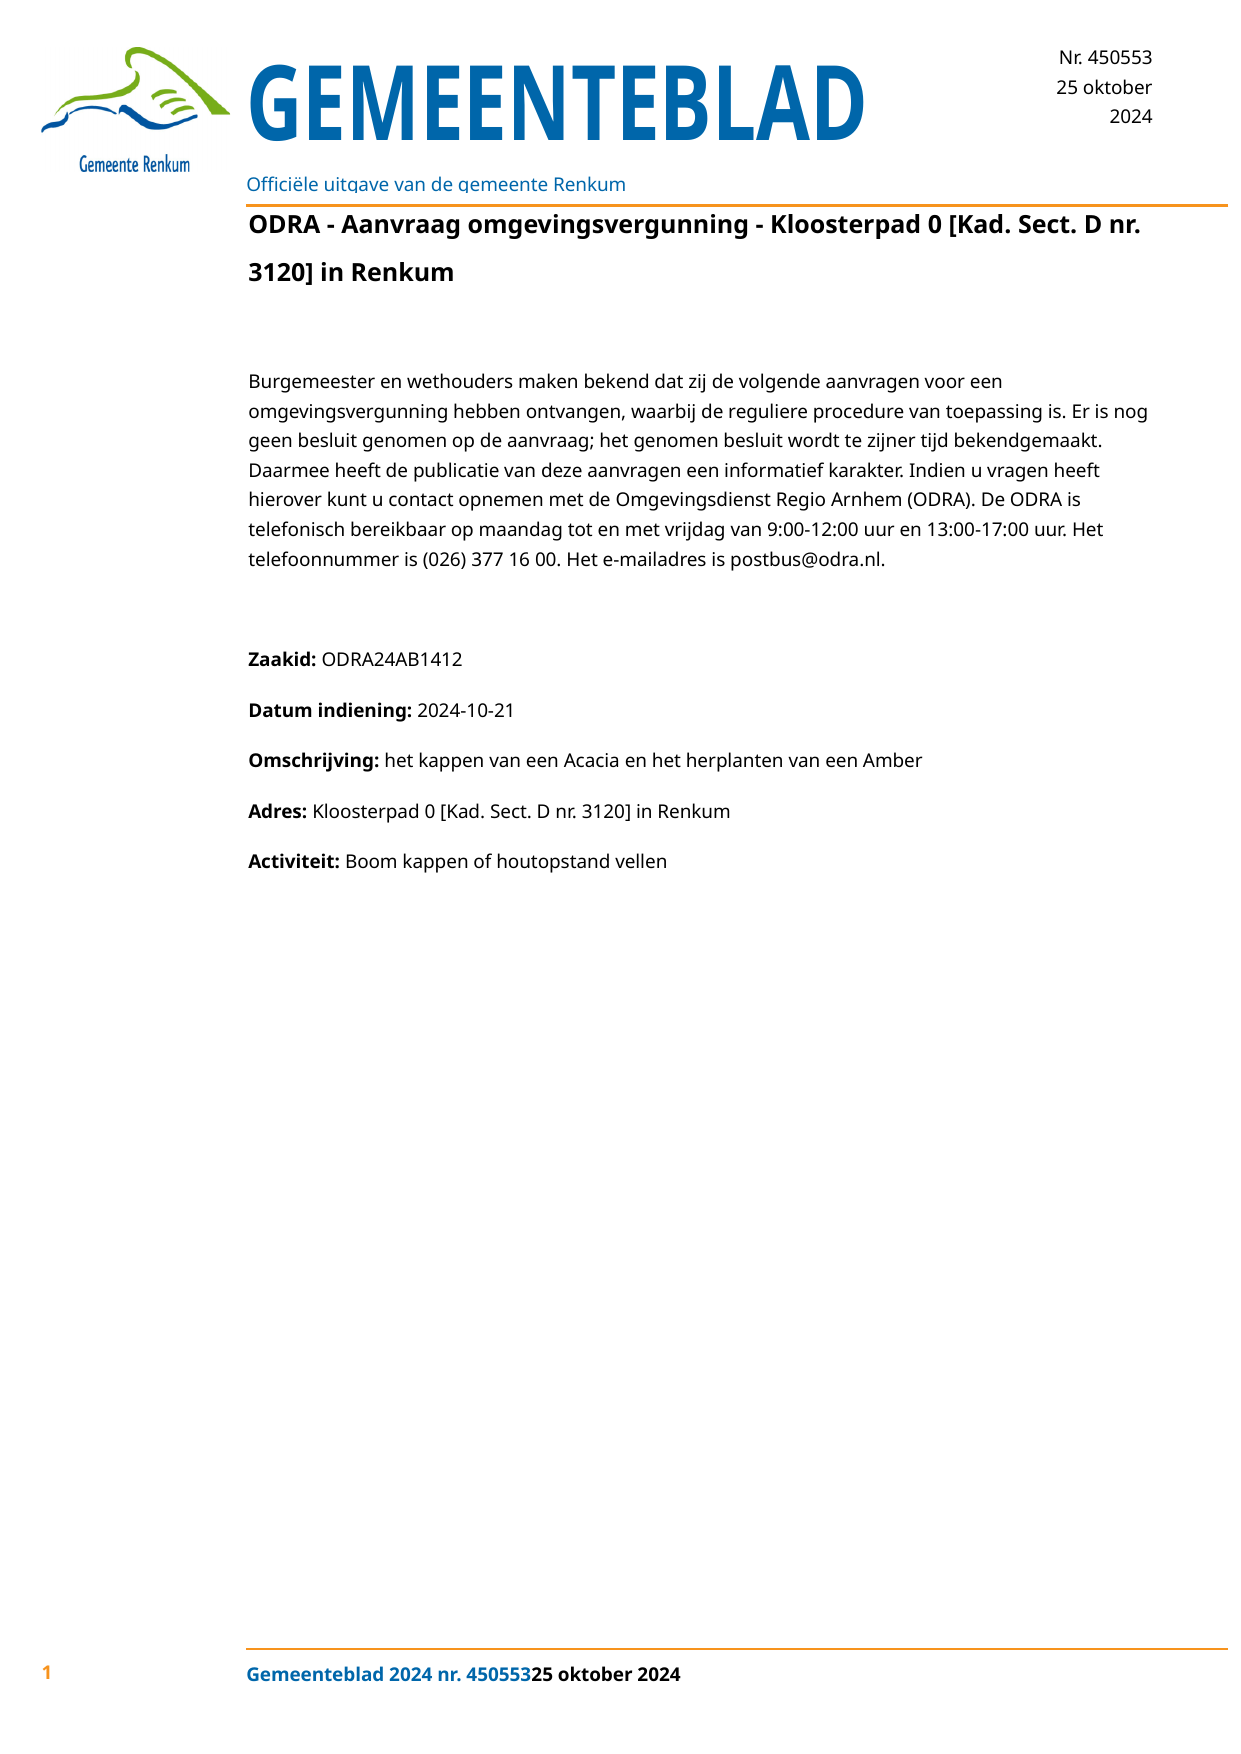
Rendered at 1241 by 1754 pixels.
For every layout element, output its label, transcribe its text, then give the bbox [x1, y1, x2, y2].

text ODRA - Aanvraag omgevingsvergunning - Kloosterpad 0 [Kad. Sect. D nr. 3120] in Renkum [248, 207, 1152, 288]
text Datum indiening: 2024-10-21 [248, 697, 1152, 723]
text Omschrijving: het kappen van een Acacia en het herplanten van een Amber [248, 747, 1152, 773]
text Burgemeester en wethouders maken bekend dat zij de volgende aanvragen voor een omgevingsvergunning hebben ontvangen, waarbij de reguliere procedure van toepassing is. Er is nog geen besluit genomen op de aanvraag; het genomen besluit wordt te zijner tijd bekendgemaakt. Daarmee heeft de publicatie van deze aanvragen een informatief karakter. Indien u vragen heeft hierover kunt u contact opnemen met de Omgevingsdienst Regio Arnhem (ODRA). De ODRA is telefonisch bereikbaar op maandag tot en met vrijdag van 9:00-12:00 uur en 13:00-17:00 uur. Het telefoonnummer is (026) 377 16 00. Het e-mailadres is postbus@odra.nl. [248, 368, 1152, 572]
picture [41, 47, 231, 172]
text Activiteit: Boom kappen of houtopstand vellen [248, 848, 1152, 874]
text Adres: Kloosterpad 0 [Kad. Sect. D nr. 3120] in Renkum [248, 798, 1152, 824]
text Zaakid: ODRA24AB1412 [248, 647, 1152, 672]
